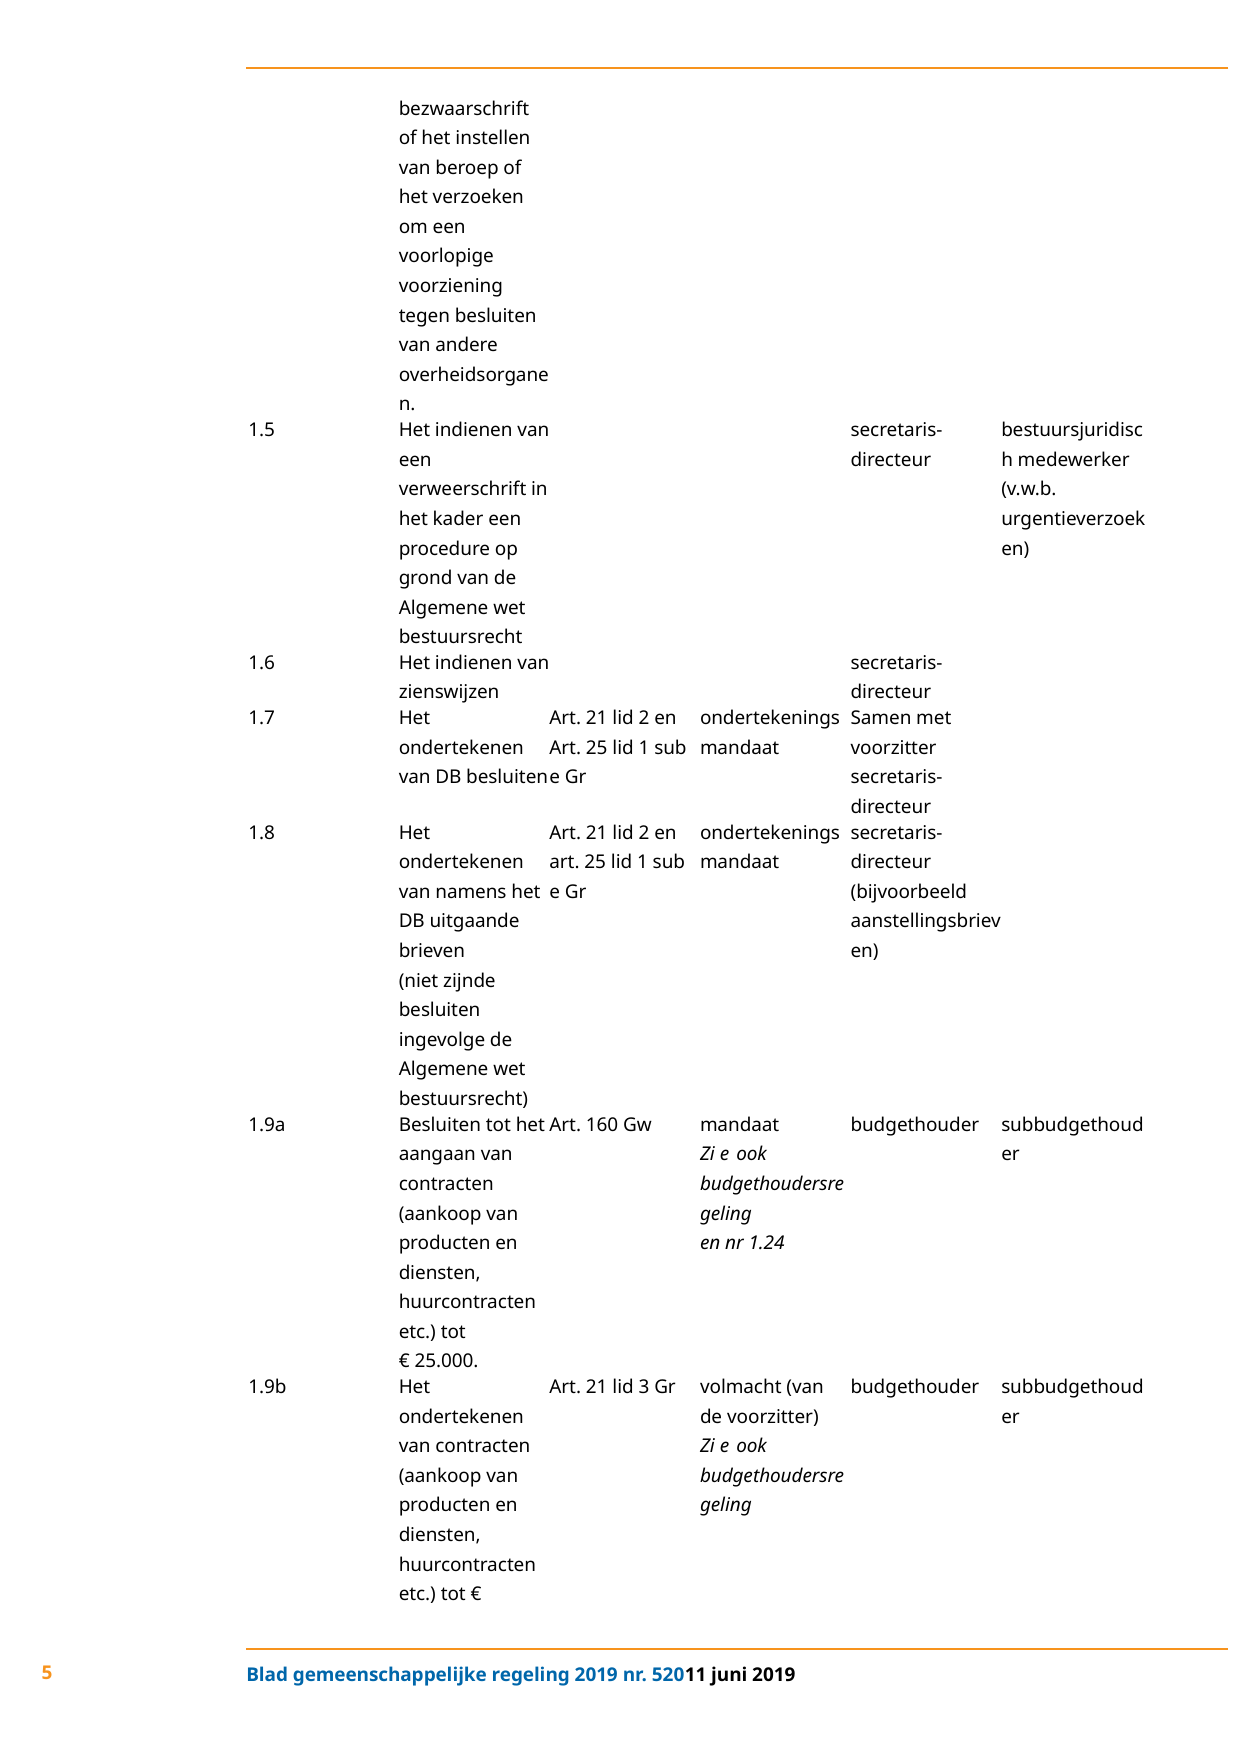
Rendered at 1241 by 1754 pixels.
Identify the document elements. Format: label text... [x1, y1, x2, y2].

table_cell budgethouder [850, 1111, 1001, 1373]
table_cell [700, 95, 850, 416]
table_cell 1.9a [248, 1111, 398, 1373]
table_cell Het indienen van een verweerschrift in het kader een procedure op grond van de Algemene wet bestuursrecht [399, 416, 549, 649]
table_cell secretaris-directeur (bijvoorbeeld aanstellingsbrieven) [850, 819, 1001, 1111]
table_cell subbudgethouder [1001, 1373, 1152, 1606]
table_cell bezwaarschrift of het instellen van beroep of het verzoeken om een voorlopige voorziening tegen besluiten van andere overheidsorganen. [399, 95, 549, 416]
table_cell Het ondertekenen van DB besluiten [399, 705, 549, 819]
table_cell [850, 95, 1001, 416]
table_cell [700, 649, 850, 704]
table_cell Besluiten tot het aangaan van contracten (aankoop van producten en diensten, huurcontracten etc.) tot € 25.000. [399, 1111, 549, 1373]
table_cell [1001, 649, 1152, 704]
table_cell secretaris-directeur [850, 649, 1001, 704]
table_cell secretaris-directeur [850, 416, 1001, 649]
table_cell [248, 95, 398, 416]
table_cell [549, 95, 700, 416]
table_cell bestuursjuridisch medewerker (v.w.b. urgentieverzoeken) [1001, 416, 1152, 649]
table_cell Het ondertekenen van contracten (aankoop van producten en diensten, huurcontracten etc.) tot € [399, 1373, 549, 1606]
table_cell 1.5 [248, 416, 398, 649]
table_cell [549, 416, 700, 649]
table_cell 1.9b [248, 1373, 398, 1606]
table_cell subbudgethouder [1001, 1111, 1152, 1373]
table_cell Art. 21 lid 2 en Art. 25 lid 1 sub e Gr [549, 705, 700, 819]
table_cell Samen met voorzitter secretaris-directeur [850, 705, 1001, 819]
table_cell [1001, 819, 1152, 1111]
table_cell Art. 21 lid 2 en art. 25 lid 1 sub e Gr [549, 819, 700, 1111]
table_cell [1001, 705, 1152, 819]
table_cell 1.6 [248, 649, 398, 704]
table_cell Art. 160 Gw [549, 1111, 700, 1373]
table_cell budgethouder [850, 1373, 1001, 1606]
table_cell Art. 21 lid 3 Gr [549, 1373, 700, 1606]
table_cell Het indienen van zienswijzen [399, 649, 549, 704]
table_cell volmacht (van de voorzitter) Zi e ook budgethoudersregeling [700, 1373, 850, 1606]
table_cell 1.7 [248, 705, 398, 819]
table_cell Het ondertekenen van namens het DB uitgaande brieven (niet zijnde besluiten ingevolge de Algemene wet bestuursrecht) [399, 819, 549, 1111]
table_cell ondertekeningsmandaat [700, 705, 850, 819]
table_cell [700, 416, 850, 649]
table_cell 1.8 [248, 819, 398, 1111]
table_cell [1001, 95, 1152, 416]
table_cell mandaat Zi e ook budgethoudersregeling en nr 1.24 [700, 1111, 850, 1373]
table_cell [549, 649, 700, 704]
table_cell ondertekeningsmandaat [700, 819, 850, 1111]
picture [41, 47, 231, 172]
